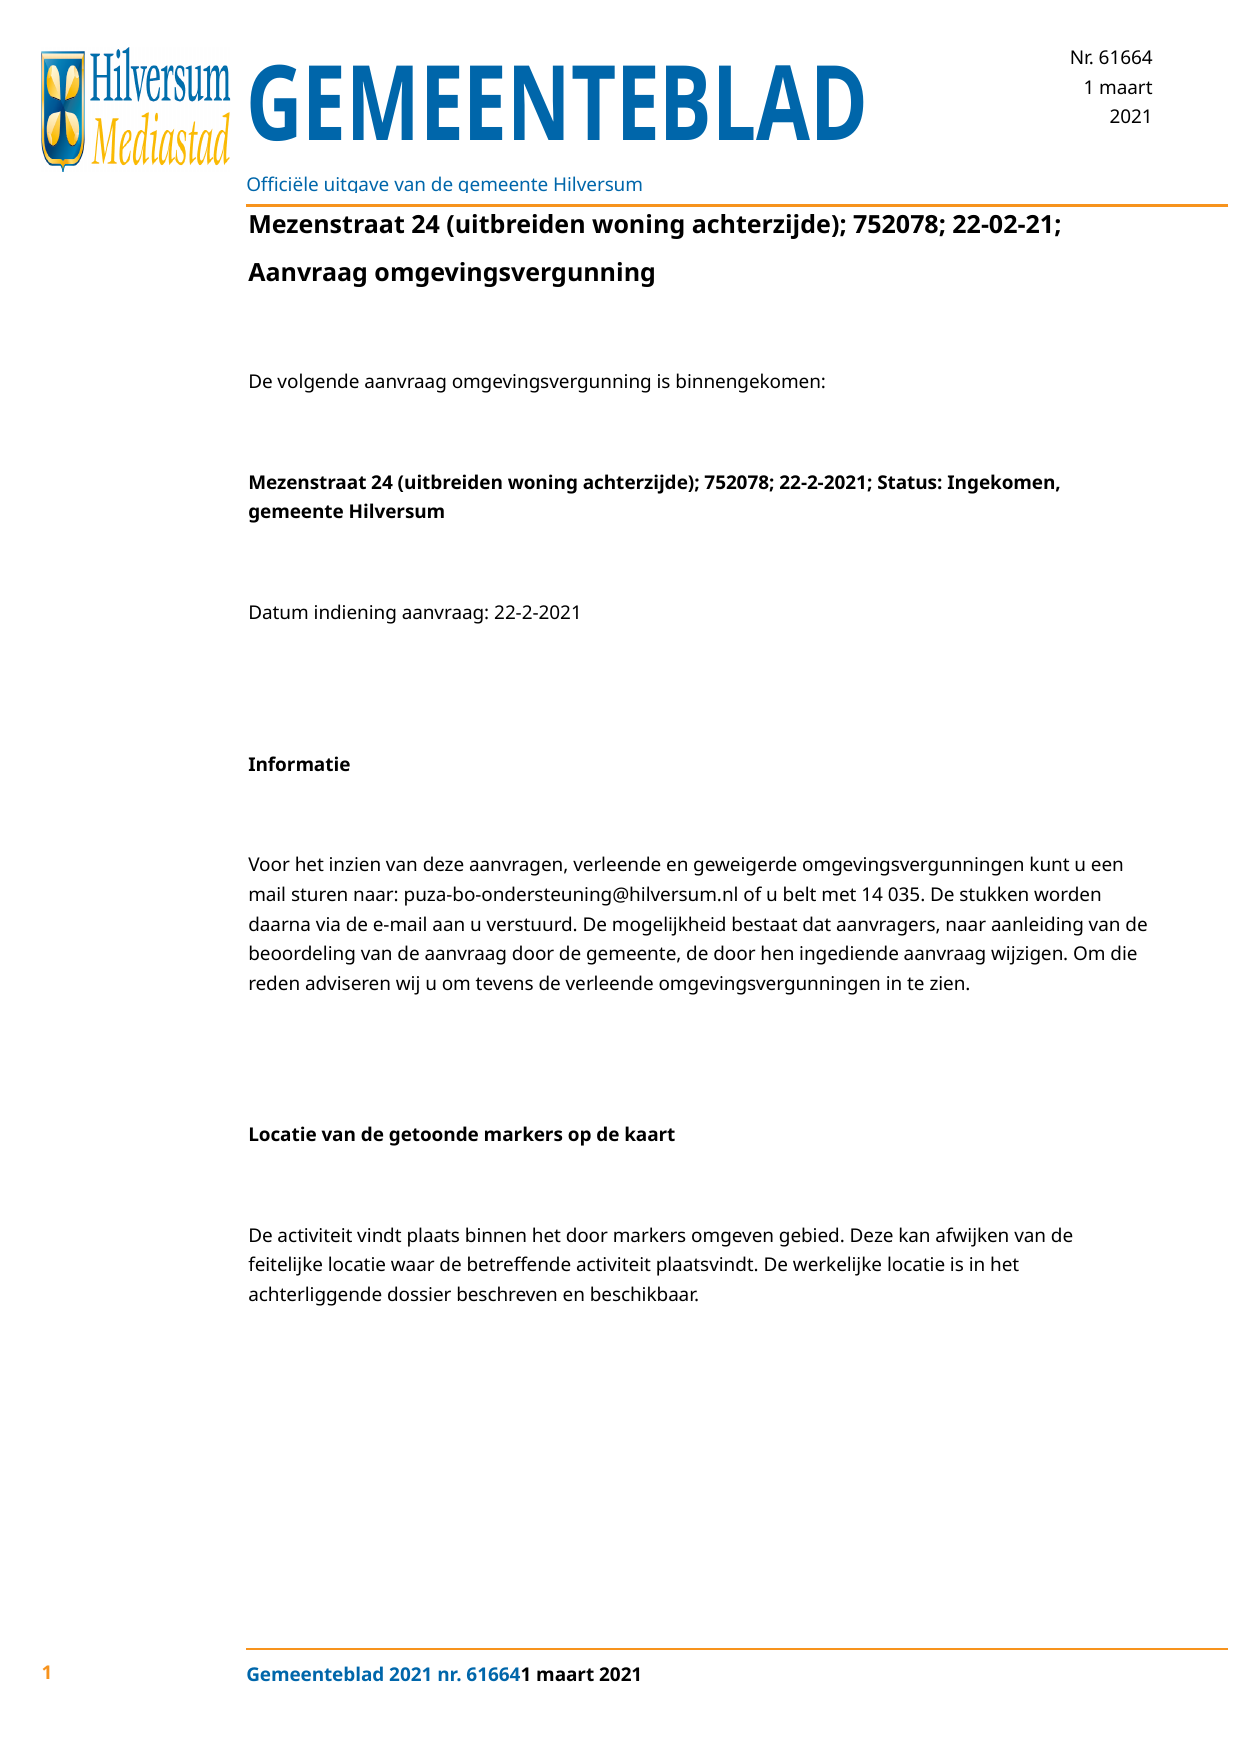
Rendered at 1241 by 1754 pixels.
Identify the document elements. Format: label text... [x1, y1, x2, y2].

text Mezenstraat 24 (uitbreiden woning achterzijde); 752078; 22-2-2021; Status: Ingekomen, gemeente Hilversum [248, 469, 1152, 524]
text De volgende aanvraag omgevingsvergunning is binnengekomen: [248, 368, 1152, 394]
text Locatie van de getoonde markers op de kaart [248, 1121, 1152, 1147]
text Informatie [248, 751, 1152, 777]
text Datum indiening aanvraag: 22-2-2021 [248, 599, 1152, 625]
text De activiteit vindt plaats binnen het door markers omgeven gebied. Deze kan afwijken van de feitelijke locatie waar de betreffende activiteit plaatsvindt. De werkelijke locatie is in het achterliggende dossier beschreven en beschikbaar. [248, 1222, 1152, 1307]
text Voor het inzien van deze aanvragen, verleende en geweigerde omgevingsvergunningen kunt u een mail sturen naar: puza-bo-ondersteuning@hilversum.nl of u belt met 14 035. De stukken worden daarna via de e-mail aan u verstuurd. De mogelijkheid bestaat dat aanvragers, naar aanleiding van de beoordeling van de aanvraag door de gemeente, de door hen ingediende aanvraag wijzigen. Om die reden adviseren wij u om tevens de verleende omgevingsvergunningen in te zien. [248, 852, 1152, 996]
text Mezenstraat 24 (uitbreiden woning achterzijde); 752078; 22-02-21; Aanvraag omgevingsvergunning [248, 207, 1152, 288]
picture [41, 47, 231, 172]
